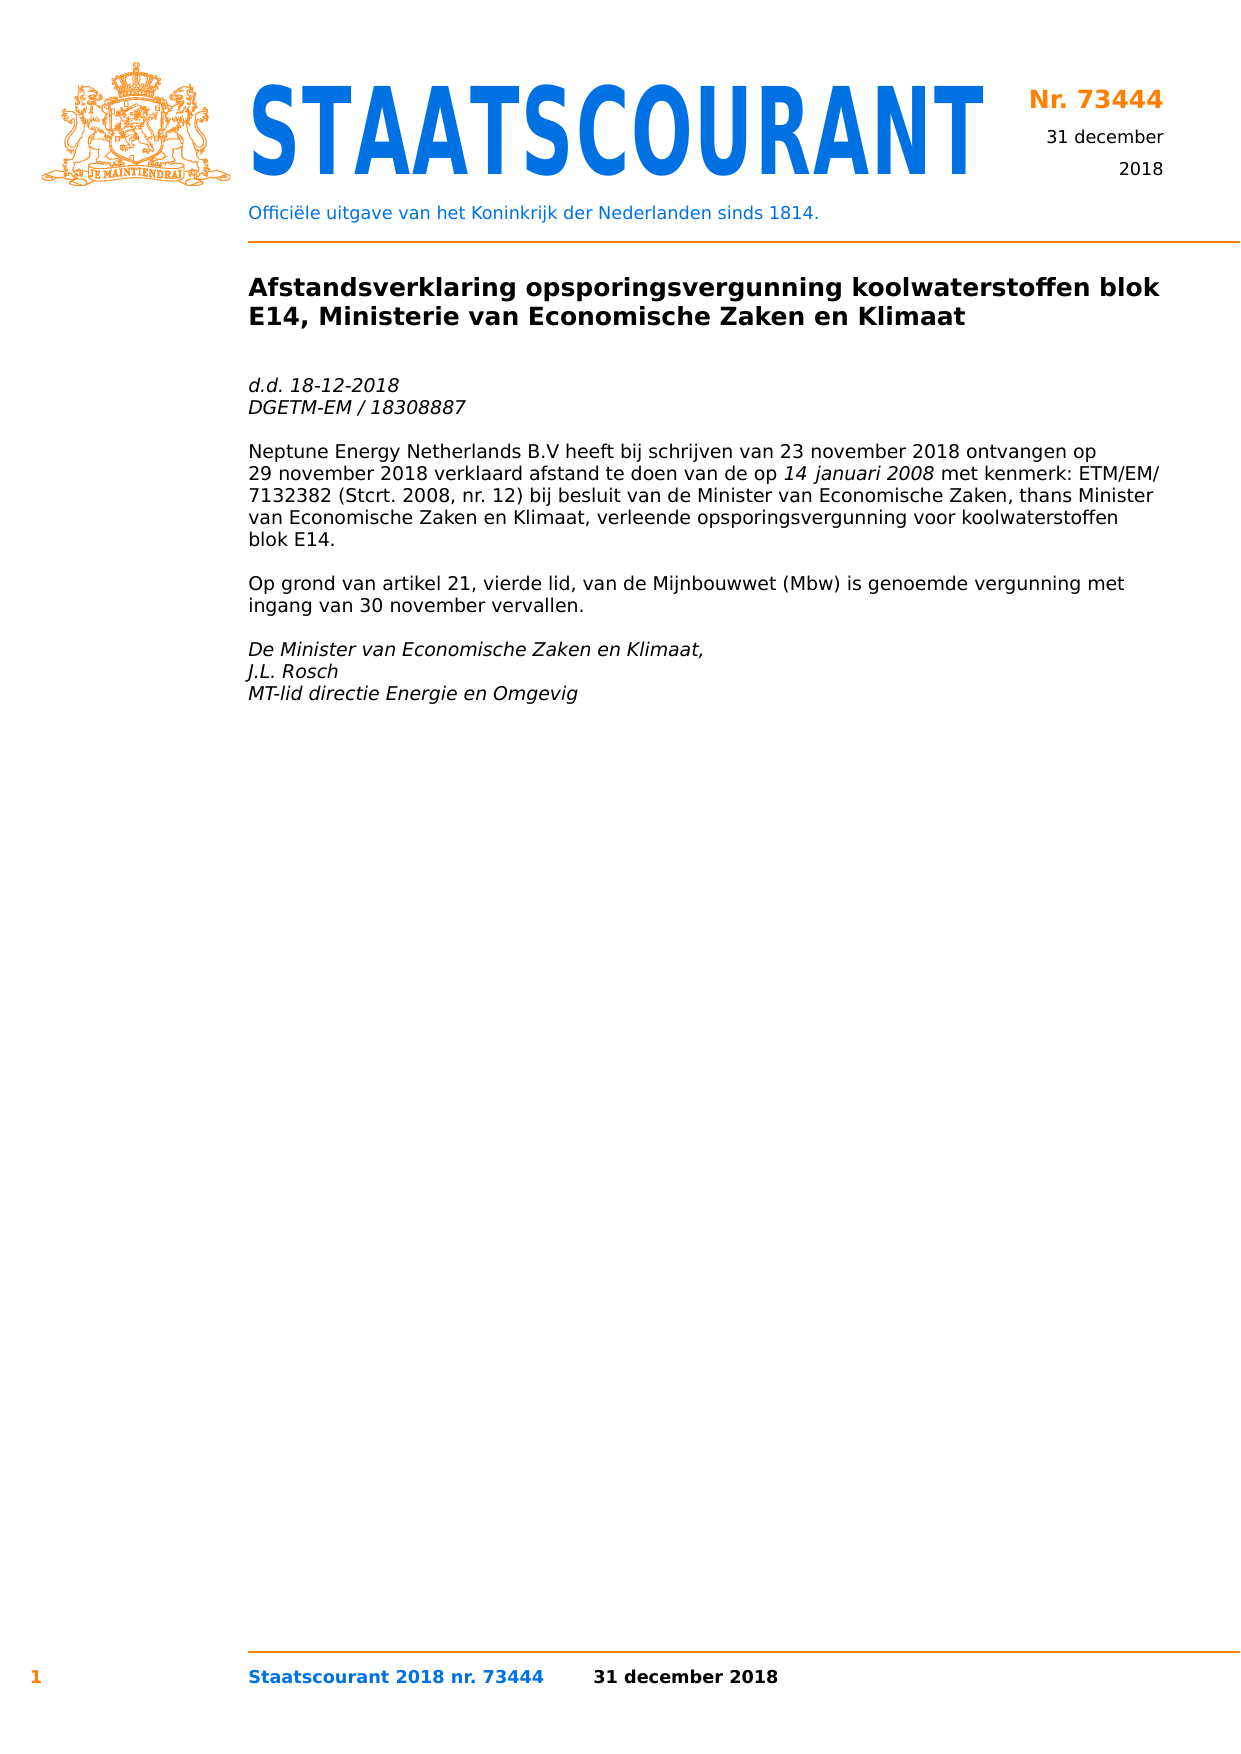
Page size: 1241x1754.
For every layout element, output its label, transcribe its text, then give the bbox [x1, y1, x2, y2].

table_cell 31 december [998, 121, 1240, 153]
table_header Nr. 73444 [998, 62, 1240, 121]
table_header [25, 62, 248, 241]
text Op grond van artikel 21, vierde lid, van de Mijnbouwwet (Mbw) is genoemde vergunning met ingang van 30 november vervallen. [248, 573, 1163, 617]
table_cell Officiële uitgave van het Koninkrijk der Nederlanden sinds 1814. [248, 203, 1240, 241]
picture [41, 62, 231, 186]
text Neptune Energy Netherlands B.V heeft bij schrijven van 23 november 2018 ontvangen op 29 november 2018 verklaard afstand te doen van de op 14 januari 2008 met kenmerk: ETM/EM/ 7132382 (Stcrt. 2008, nr. 12) bij besluit van de Minister van Economische Zaken, thans Minister van Economische Zaken en Klimaat, verleende opsporingsvergunning voor koolwaterstoffen blok E14. [248, 441, 1163, 551]
table_cell 2018 [998, 153, 1240, 203]
text DGETM-EM / 18308887 [248, 397, 1163, 419]
subtitle Afstandsverklaring opsporingsvergunning koolwaterstoffen blok E14, Ministerie van Economische Zaken en Klimaat [248, 273, 1163, 331]
table_header STAATSCOURANT [248, 62, 998, 203]
text De Minister van Economische Zaken en Klimaat, J.L. Rosch MT-lid directie Energie en Omgevig [248, 638, 1163, 704]
text d.d. 18-12-2018 [248, 375, 1163, 397]
